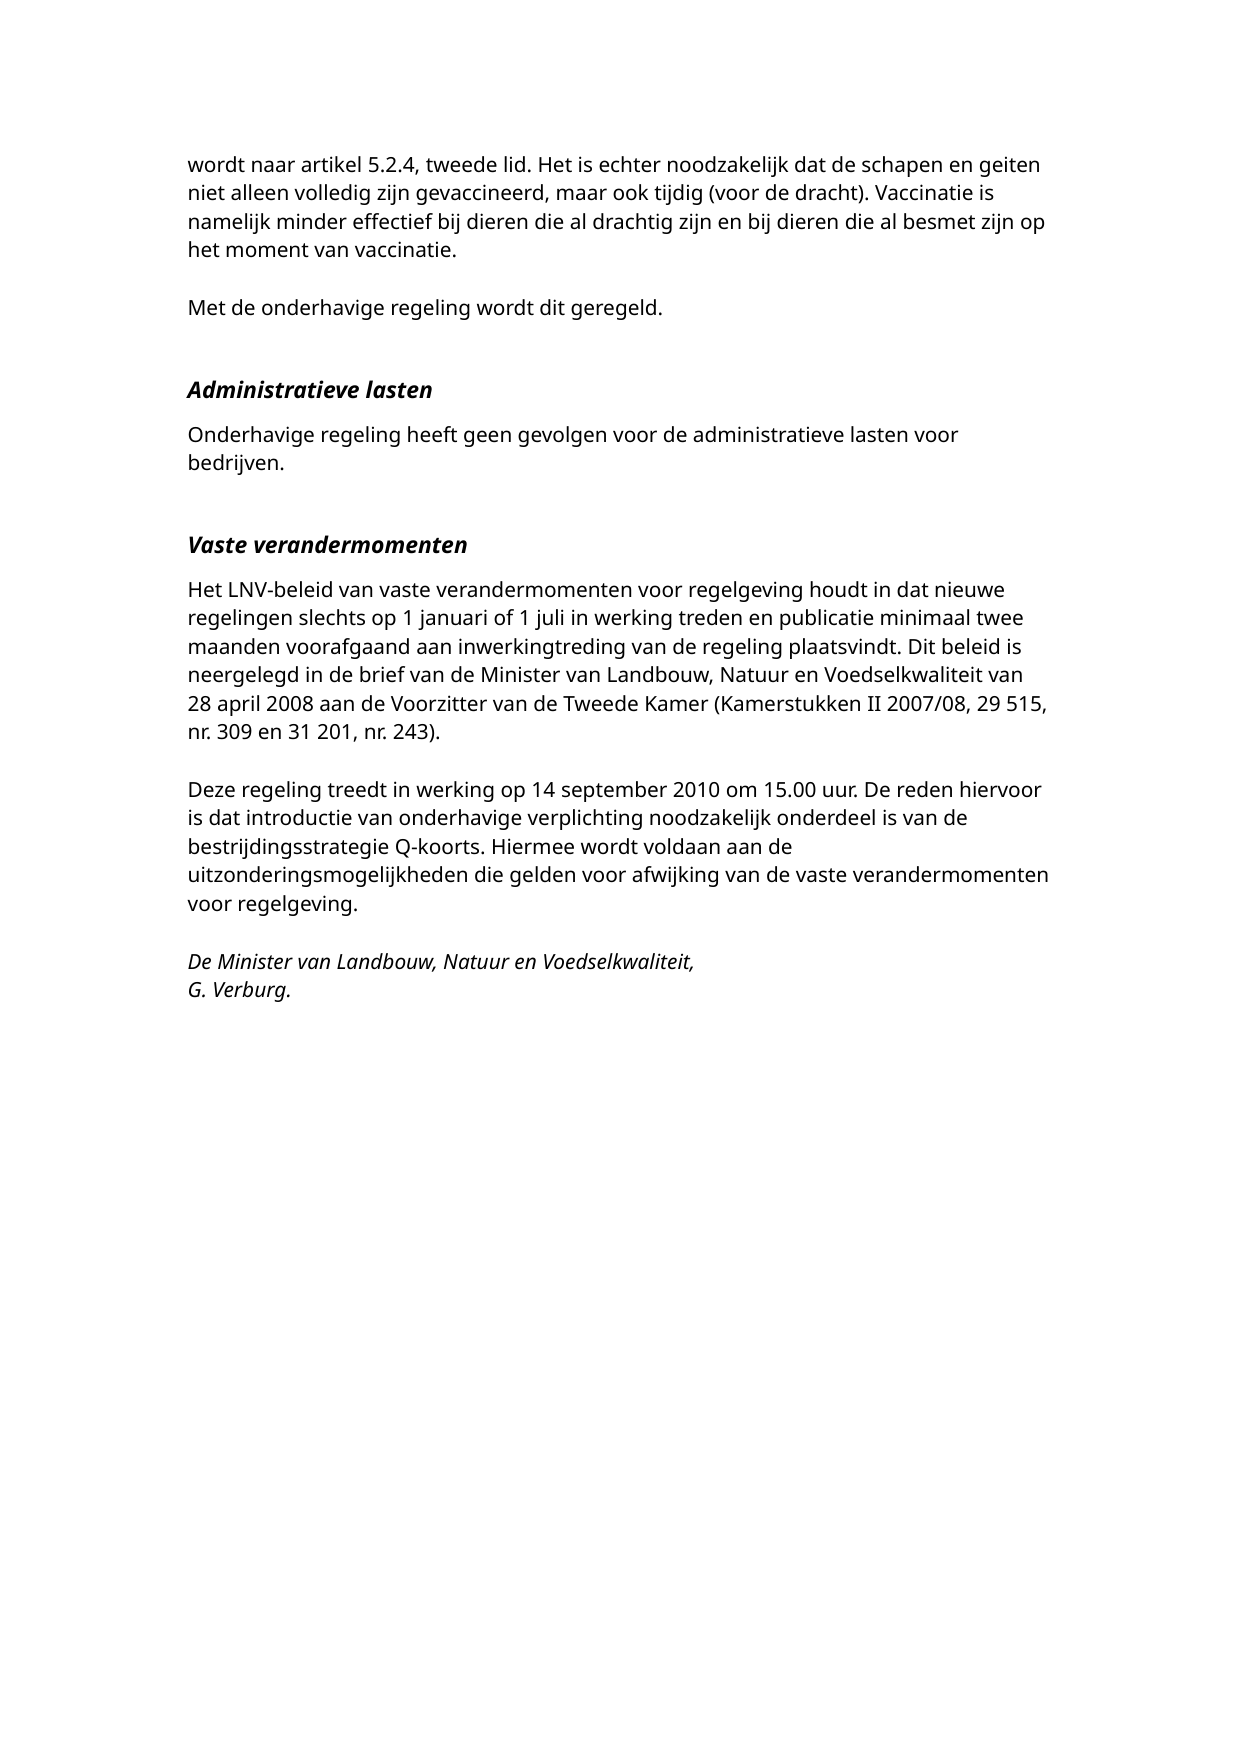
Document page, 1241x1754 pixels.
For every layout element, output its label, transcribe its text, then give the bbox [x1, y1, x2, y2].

text Het LNV-beleid van vaste verandermomenten voor regelgeving houdt in dat nieuwe regelingen slechts op 1 januari of 1 juli in werking treden en publicatie minimaal twee maanden voorafgaand aan inwerkingtreding van de regeling plaatsvindt. Dit beleid is neergelegd in de brief van de Minister van Landbouw, Natuur en Voedselkwaliteit van 28 april 2008 aan de Voorzitter van de Tweede Kamer (Kamerstukken II 2007/08, 29 515, nr. 309 en 31 201, nr. 243). [187, 575, 1053, 746]
text Deze regeling treedt in werking op 14 september 2010 om 15.00 uur. De reden hiervoor is dat introductie van onderhavige verplichting noodzakelijk onderdeel is van de bestrijdingsstrategie Q-koorts. Hiermee wordt voldaan aan de uitzonderingsmogelijkheden die gelden voor afwijking van de vaste verandermomenten voor regelgeving. [187, 775, 1053, 917]
subtitle Vaste verandermomenten [187, 529, 1053, 560]
text wordt naar artikel 5.2.4, tweede lid. Het is echter noodzakelijk dat de schapen en geiten niet alleen volledig zijn gevaccineerd, maar ook tijdig (voor de dracht). Vaccinatie is namelijk minder effectief bij dieren die al drachtig zijn en bij dieren die al besmet zijn op het moment van vaccinatie. [187, 150, 1053, 264]
text Met de onderhavige regeling wordt dit geregeld. [187, 293, 1053, 322]
text G. Verburg. [187, 975, 1053, 1004]
subtitle Administratieve lasten [187, 374, 1053, 405]
text Onderhavige regeling heeft geen gevolgen voor de administratieve lasten voor bedrijven. [187, 420, 1053, 477]
text De Minister van Landbouw, Natuur en Voedselkwaliteit, [187, 947, 1053, 975]
